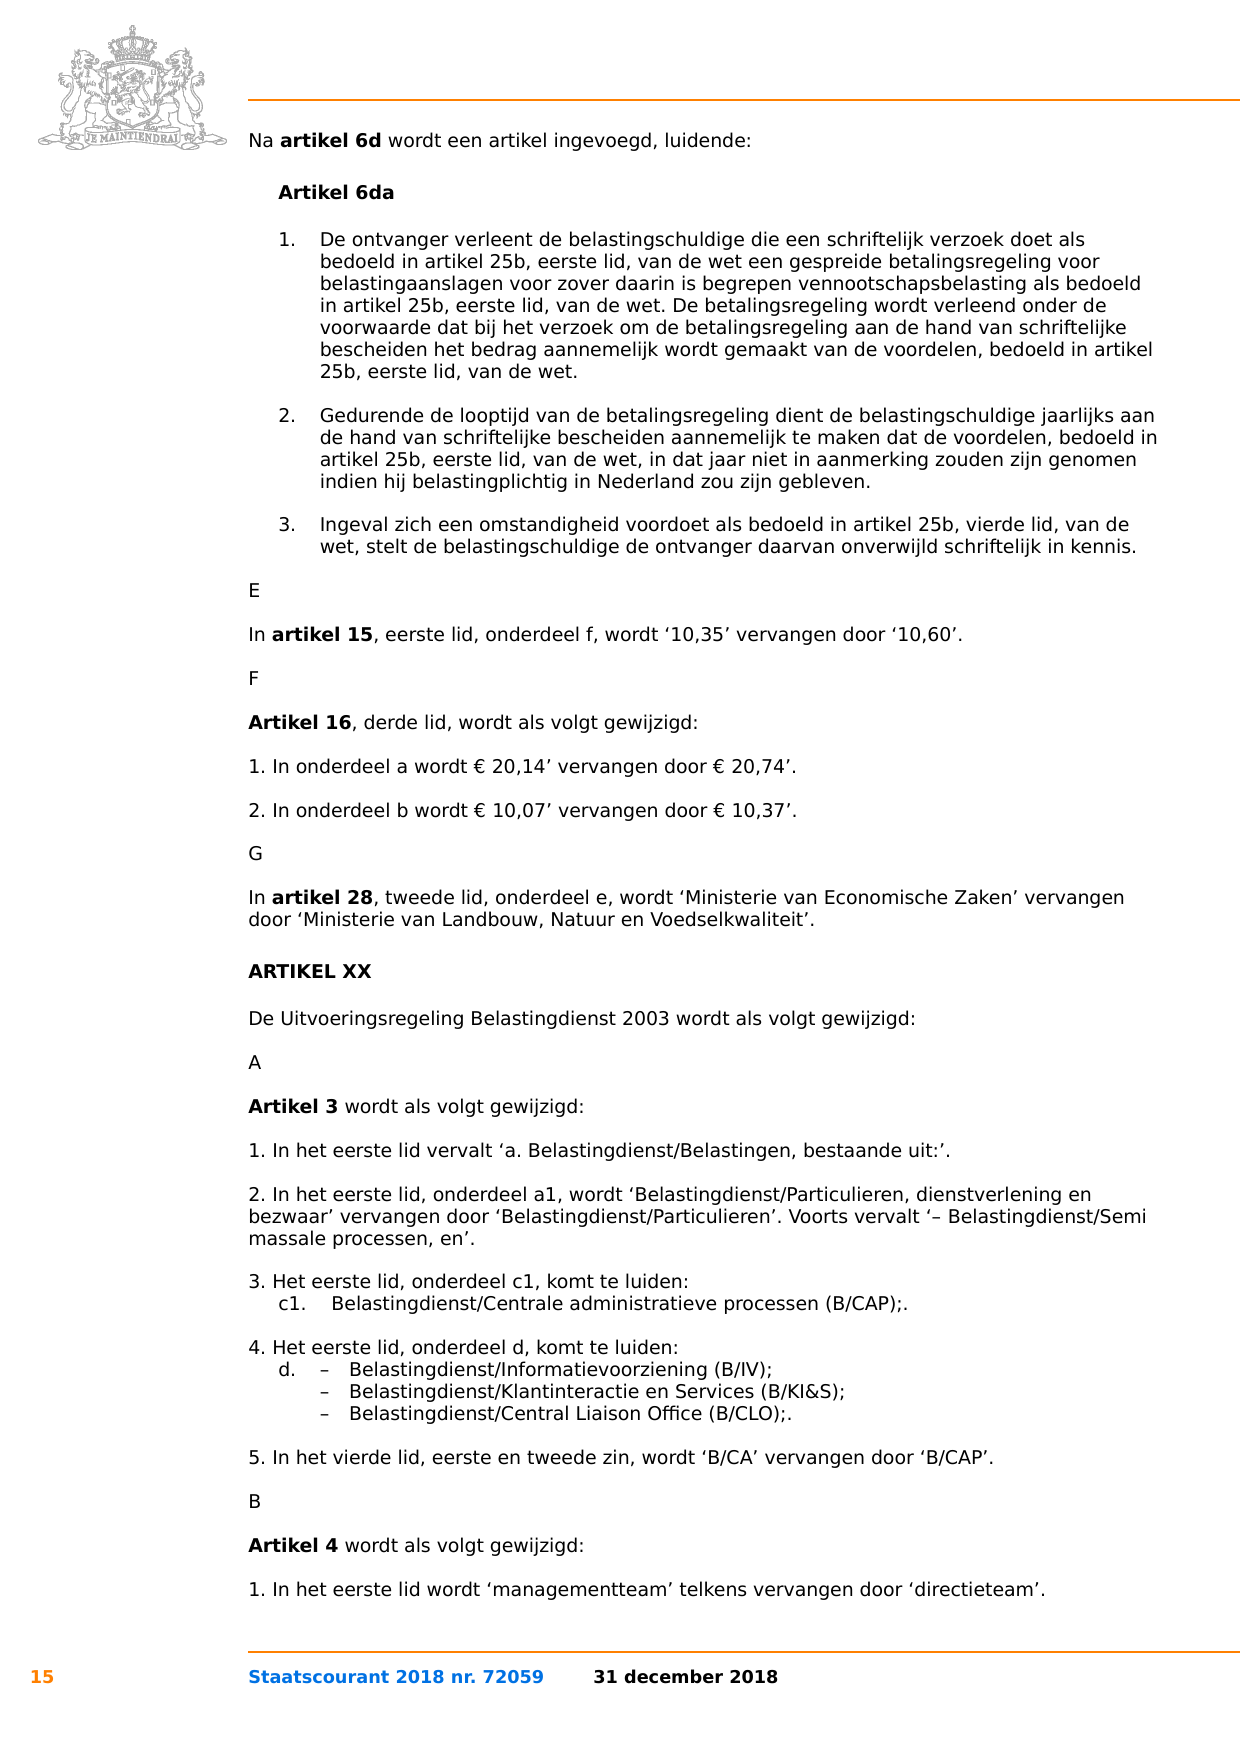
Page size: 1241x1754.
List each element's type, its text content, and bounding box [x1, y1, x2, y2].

text In artikel 15, eerste lid, onderdeel f, wordt ‘10,35’ vervangen door ‘10,60’. [248, 624, 1163, 646]
text A [248, 1052, 1163, 1074]
text De Uitvoeringsregeling Belastingdienst 2003 wordt als volgt gewijzigd: [248, 1008, 1163, 1030]
subtitle ARTIKEL XX [248, 961, 1163, 983]
text F [248, 668, 1163, 690]
text – Belastingdienst/Central Liaison Office (B/CLO);. [319, 1403, 1163, 1425]
text Artikel 3 wordt als volgt gewijzigd: [248, 1096, 1163, 1118]
text 2. In het eerste lid, onderdeel a1, wordt ‘Belastingdienst/Particulieren, dienstverlening en bezwaar’ vervangen door ‘Belastingdienst/Particulieren’. Voorts vervalt ‘– Belastingdienst/Semi massale processen, en’. [248, 1183, 1163, 1249]
text 1. De ontvanger verleent de belastingschuldige die een schriftelijk verzoek doet als bedoeld in artikel 25b, eerste lid, van de wet een gespreide betalingsregeling voor belastingaanslagen voor zover daarin is begrepen vennootschapsbelasting als bedoeld in artikel 25b, eerste lid, van de wet. De betalingsregeling wordt verleend onder de voorwaarde dat bij het verzoek om de betalingsregeling aan de hand van schriftelijke bescheiden het bedrag aannemelijk wordt gemaakt van de voordelen, bedoeld in artikel 25b, eerste lid, van de wet. [278, 229, 1163, 383]
text Artikel 4 wordt als volgt gewijzigd: [248, 1535, 1163, 1557]
text 3. Ingeval zich een omstandigheid voordoet als bedoeld in artikel 25b, vierde lid, van de wet, stelt de belastingschuldige de ontvanger daarvan onverwijld schriftelijk in kennis. [278, 514, 1163, 558]
text Artikel 16, derde lid, wordt als volgt gewijzigd: [248, 712, 1163, 734]
text B [248, 1491, 1163, 1513]
text c1. Belastingdienst/Centrale administratieve processen (B/CAP);. [278, 1293, 1163, 1315]
text 5. In het vierde lid, eerste en tweede zin, wordt ‘B/CA’ vervangen door ‘B/CAP’. [248, 1447, 1163, 1469]
text 2. Gedurende de looptijd van de betalingsregeling dient de belastingschuldige jaarlijks aan de hand van schriftelijke bescheiden aannemelijk te maken dat de voordelen, bedoeld in artikel 25b, eerste lid, van de wet, in dat jaar niet in aanmerking zouden zijn genomen indien hij belastingplichtig in Nederland zou zijn gebleven. [278, 404, 1163, 492]
text 1. In onderdeel a wordt € 20,14’ vervangen door € 20,74’. [248, 756, 1163, 778]
text d. – Belastingdienst/Informatievoorziening (B/IV); [278, 1359, 1163, 1381]
subtitle Artikel 6da [278, 182, 1163, 204]
text 1. In het eerste lid wordt ‘managementteam’ telkens vervangen door ‘directieteam’. [248, 1578, 1163, 1601]
text E [248, 580, 1163, 602]
text 3. Het eerste lid, onderdeel c1, komt te luiden: [248, 1271, 1163, 1293]
text In artikel 28, tweede lid, onderdeel e, wordt ‘Ministerie van Economische Zaken’ vervangen door ‘Ministerie van Landbouw, Natuur en Voedselkwaliteit’. [248, 887, 1163, 931]
text 4. Het eerste lid, onderdeel d, komt te luiden: [248, 1337, 1163, 1359]
text 2. In onderdeel b wordt € 10,07’ vervangen door € 10,37’. [248, 799, 1163, 821]
text – Belastingdienst/Klantinteractie en Services (B/KI&S); [319, 1381, 1163, 1403]
text Na artikel 6d wordt een artikel ingevoegd, luidende: [248, 130, 1163, 152]
text 1. In het eerste lid vervalt ‘a. Belastingdienst/Belastingen, bestaande uit:’. [248, 1140, 1163, 1162]
picture [38, 25, 227, 150]
text G [248, 843, 1163, 865]
